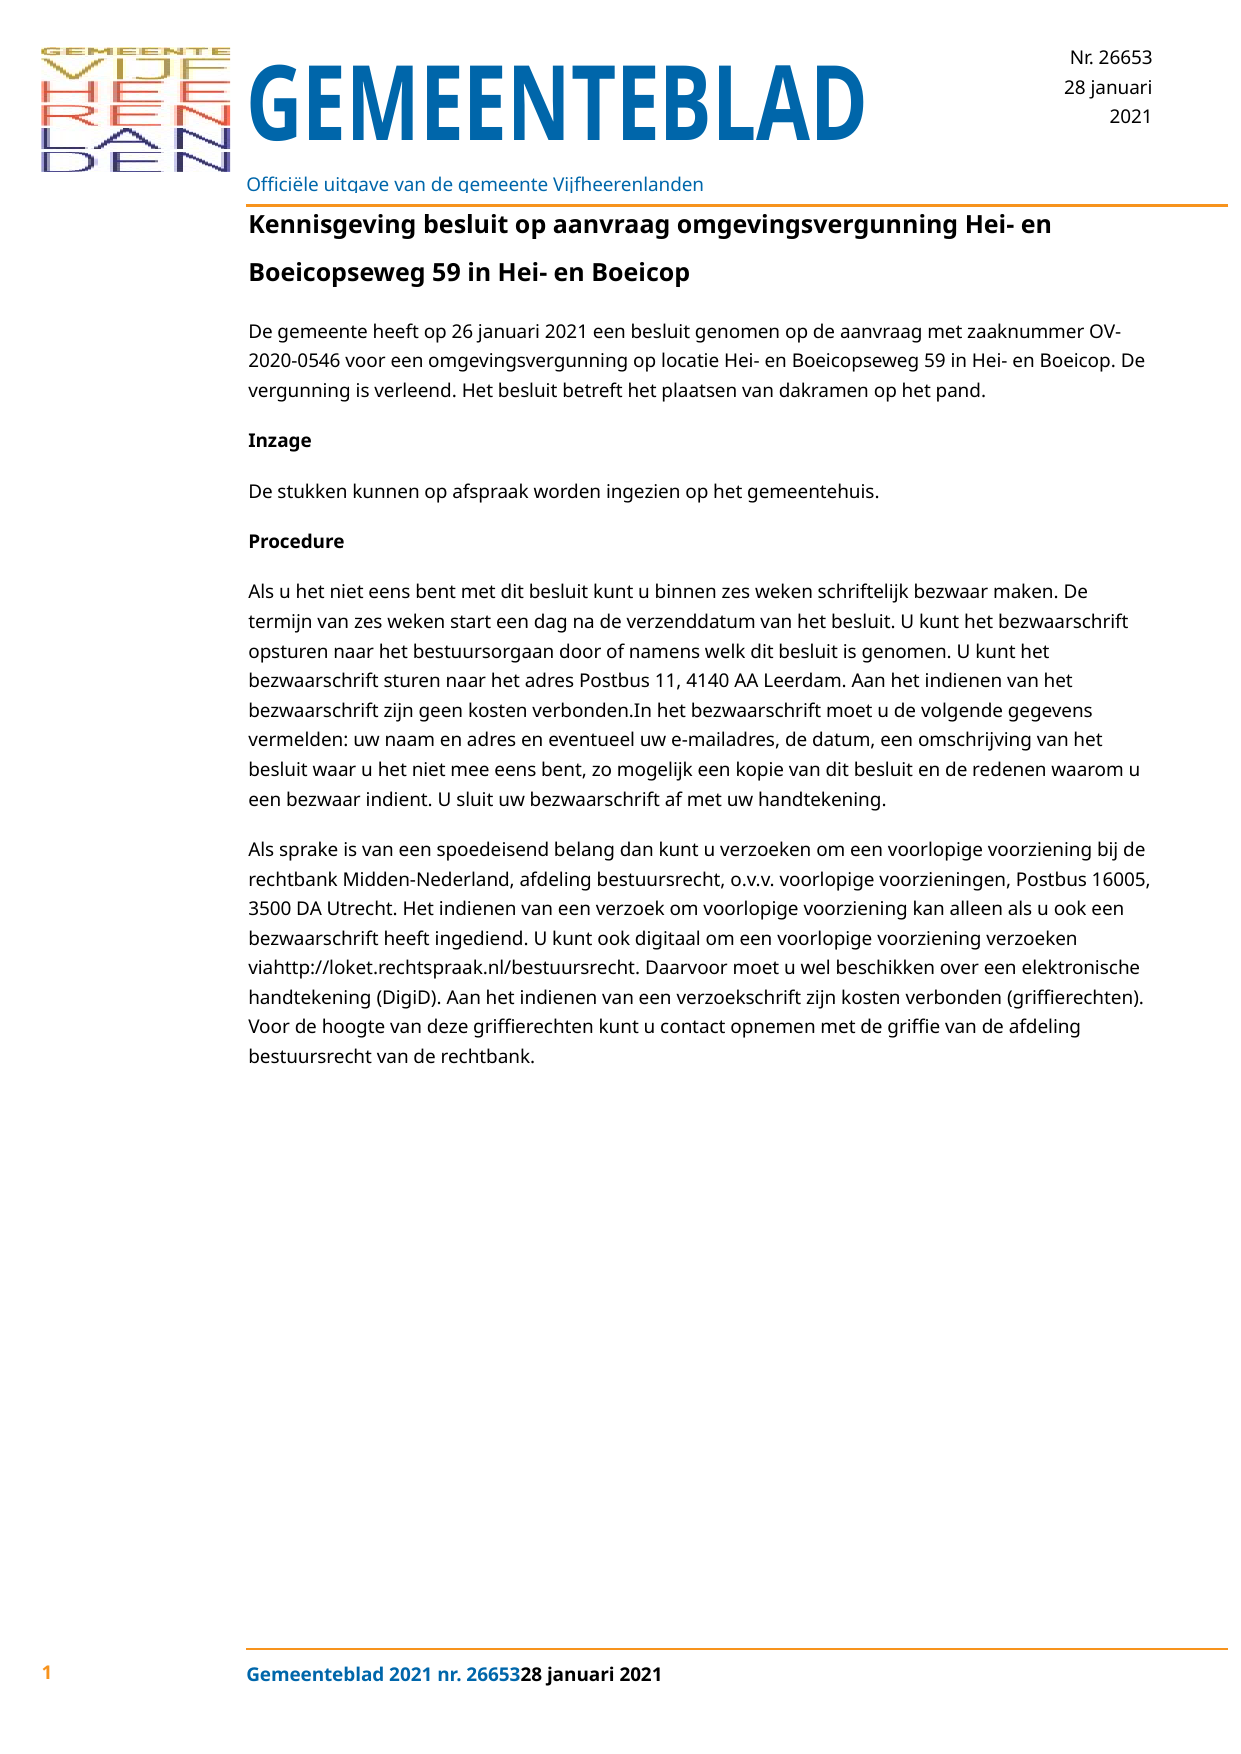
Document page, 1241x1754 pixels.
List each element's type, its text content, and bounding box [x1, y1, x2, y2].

text De stukken kunnen op afspraak worden ingezien op het gemeentehuis. [248, 478, 1152, 504]
picture [41, 47, 231, 172]
text Procedure [248, 528, 1152, 554]
text De gemeente heeft op 26 januari 2021 een besluit genomen op de aanvraag met zaaknummer OV-2020-0546 voor een omgevingsvergunning op locatie Hei- en Boeicopseweg 59 in Hei- en Boeicop. De vergunning is verleend. Het besluit betreft het plaatsen van dakramen op het pand. [248, 318, 1152, 403]
text Als sprake is van een spoedeisend belang dan kunt u verzoeken om een voorlopige voorziening bij de rechtbank Midden-Nederland, afdeling bestuursrecht, o.v.v. voorlopige voorzieningen, Postbus 16005, 3500 DA Utrecht. Het indienen van een verzoek om voorlopige voorziening kan alleen als u ook een bezwaarschrift heeft ingediend. U kunt ook digitaal om een voorlopige voorziening verzoeken viahttp://loket.rechtspraak.nl/bestuursrecht. Daarvoor moet u wel beschikken over een elektronische handtekening (DigiD). Aan het indienen van een verzoekschrift zijn kosten verbonden (griffierechten). Voor de hoogte van deze griffierechten kunt u contact opnemen met de griffie van de afdeling bestuursrecht van de rechtbank. [248, 836, 1152, 1069]
text Inzage [248, 427, 1152, 453]
text Als u het niet eens bent met dit besluit kunt u binnen zes weken schriftelijk bezwaar maken. De termijn van zes weken start een dag na de verzenddatum van het besluit. U kunt het bezwaarschrift opsturen naar het bestuursorgaan door of namens welk dit besluit is genomen. U kunt het bezwaarschrift sturen naar het adres Postbus 11, 4140 AA Leerdam. Aan het indienen van het bezwaarschrift zijn geen kosten verbonden.In het bezwaarschrift moet u de volgende gegevens vermelden: uw naam en adres en eventueel uw e-mailadres, de datum, een omschrijving van het besluit waar u het niet mee eens bent, zo mogelijk een kopie van dit besluit en de redenen waarom u een bezwaar indient. U sluit uw bezwaarschrift af met uw handtekening. [248, 579, 1152, 812]
text Kennisgeving besluit op aanvraag omgevingsvergunning Hei- en Boeicopseweg 59 in Hei- en Boeicop [248, 207, 1152, 288]
